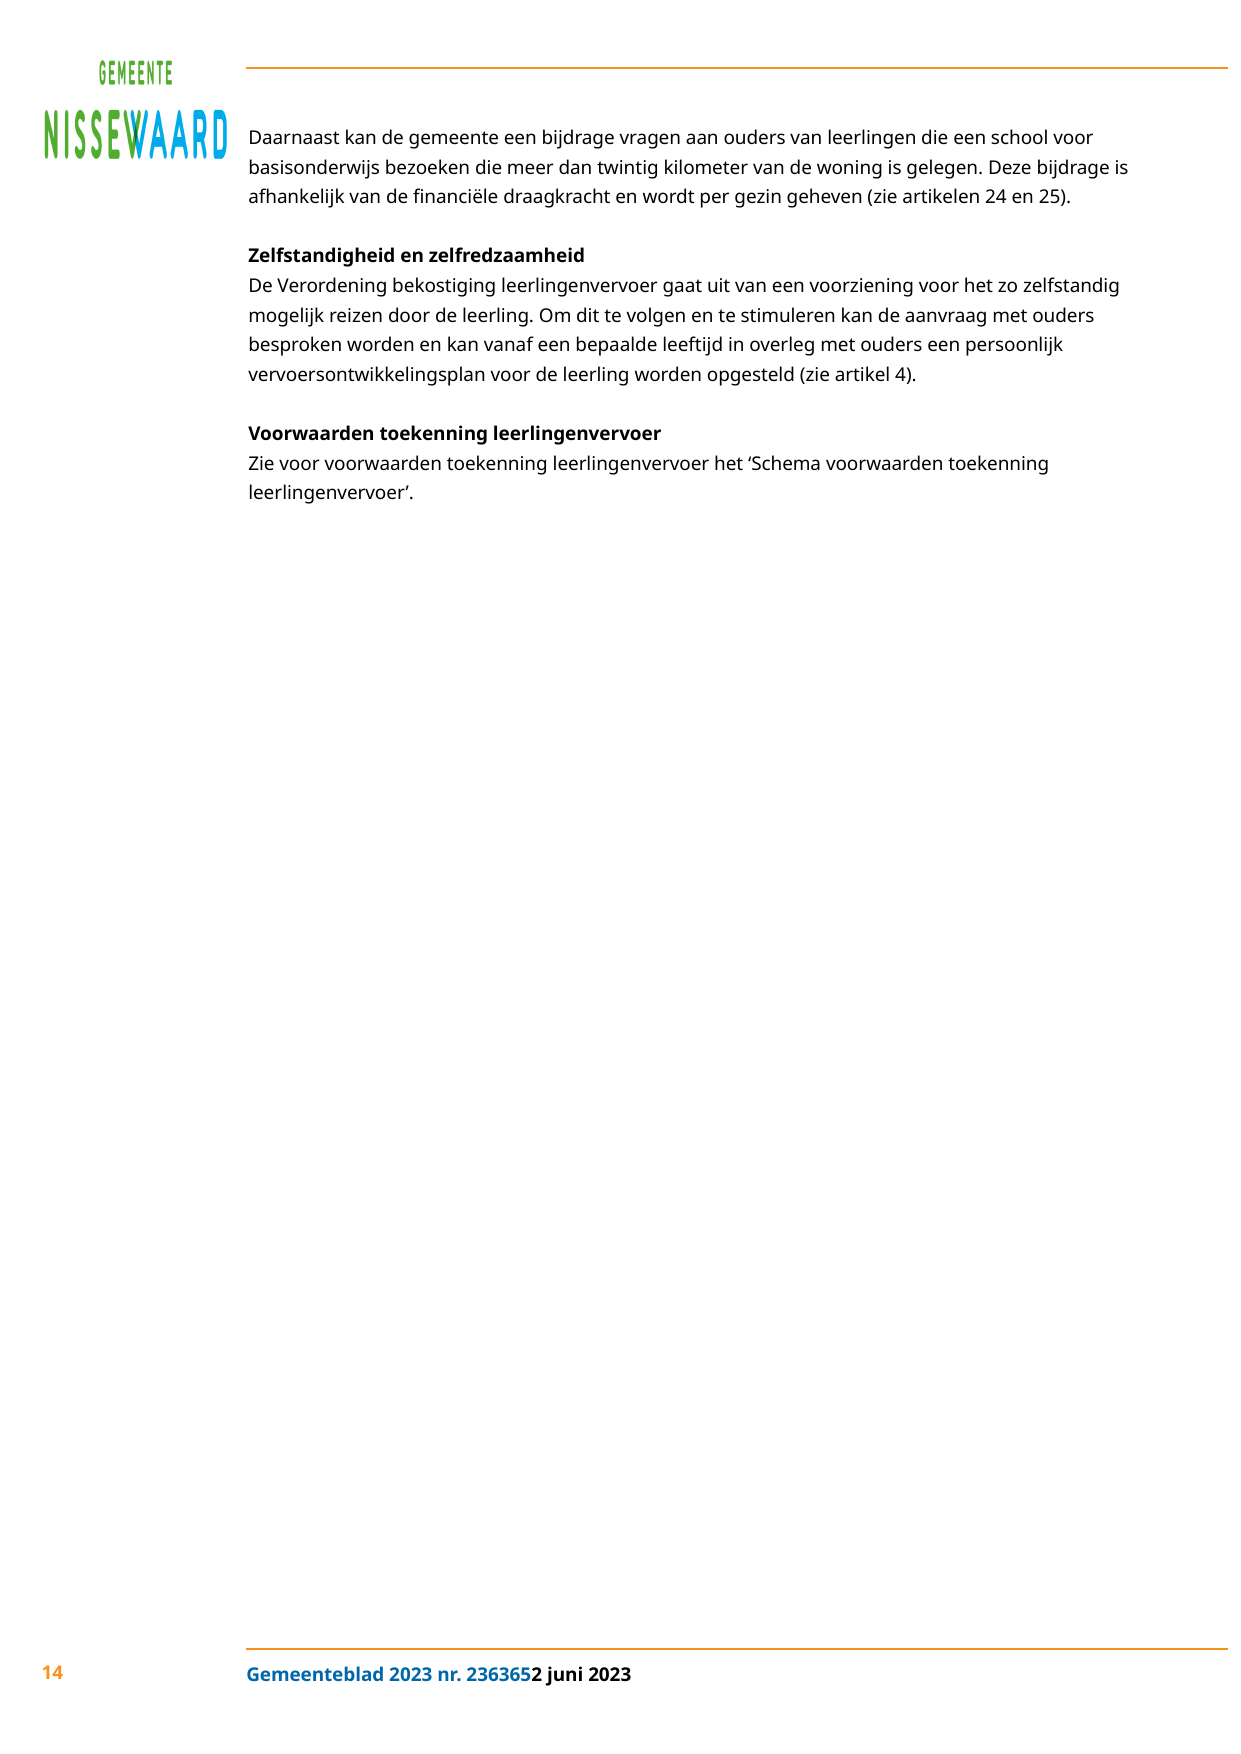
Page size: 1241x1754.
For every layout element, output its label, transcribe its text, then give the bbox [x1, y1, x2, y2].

text Zelfstandigheid en zelfredzaamheid [248, 243, 1152, 268]
text De Verordening bekostiging leerlingenvervoer gaat uit van een voorziening voor het zo zelfstandig mogelijk reizen door de leerling. Om dit te volgen en te stimuleren kan de aanvraag met ouders besproken worden en kan vanaf een bepaalde leeftijd in overleg met ouders een persoonlijk vervoersontwikkelingsplan voor de leerling worden opgesteld (zie artikel 4). [248, 272, 1152, 387]
picture [41, 47, 231, 172]
text Daarnaast kan de gemeente een bijdrage vragen aan ouders van leerlingen die een school voor basisonderwijs bezoeken die meer dan twintig kilometer van de woning is gelegen. Deze bijdrage is afhankelijk van de financiële draagkracht en wordt per gezin geheven (zie artikelen 24 en 25). [248, 124, 1152, 209]
text Voorwaarden toekenning leerlingenvervoer [248, 420, 1152, 446]
text Zie voor voorwaarden toekenning leerlingenvervoer het ‘Schema voorwaarden toekenning leerlingenvervoer’. [248, 450, 1152, 505]
